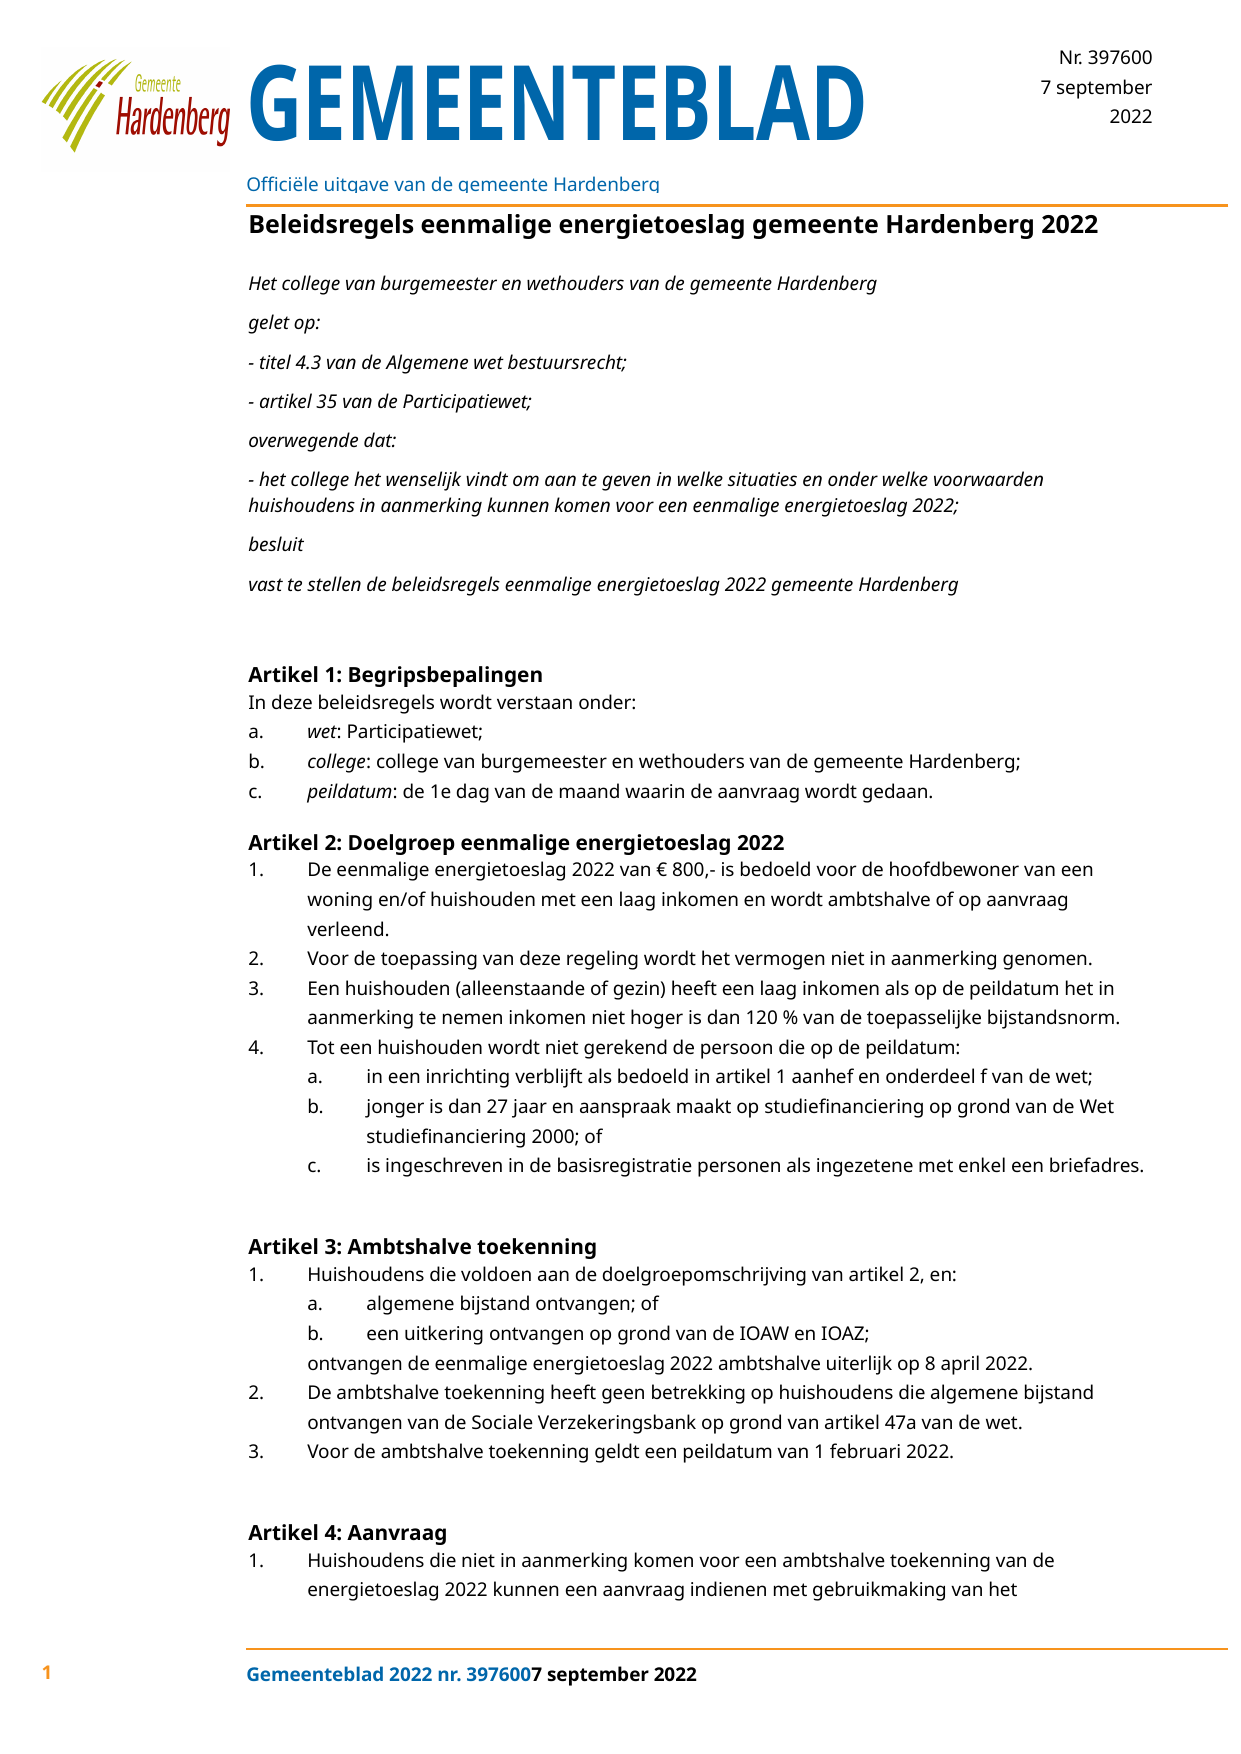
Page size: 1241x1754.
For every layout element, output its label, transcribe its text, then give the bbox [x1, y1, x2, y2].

list college: college van burgemeester en wethouders van de gemeente Hardenberg; [248, 748, 1152, 774]
list De ambtshalve toekenning heeft geen betrekking op huishoudens die algemene bijstand ontvangen van de Sociale Verzekeringsbank op grond van artikel 47a van de wet. [248, 1379, 1152, 1434]
list een uitkering ontvangen op grond van de IOAW en IOAZ; [307, 1320, 1152, 1346]
list jonger is dan 27 jaar en aanspraak maakt op studiefinanciering op grond van de Wet studiefinanciering 2000; of [307, 1093, 1152, 1149]
text besluit [248, 532, 1152, 557]
text Beleidsregels eenmalige energietoeslag gemeente Hardenberg 2022 [248, 207, 1152, 241]
text gelet op: [248, 309, 1152, 335]
text - het college het wenselijk vindt om aan te geven in welke situaties en onder welke voorwaarden huishoudens in aanmerking kunnen komen voor een eenmalige energietoeslag 2022; [248, 467, 1152, 518]
text Artikel 3: Ambtshalve toekenning [248, 1232, 1152, 1261]
list Huishoudens die voldoen aan de doelgroepomschrijving van artikel 2, en: [248, 1261, 1152, 1287]
text In deze beleidsregels wordt verstaan onder: [248, 689, 1152, 715]
list is ingeschreven in de basisregistratie personen als ingezetene met enkel een briefadres. [307, 1152, 1152, 1178]
list algemene bijstand ontvangen; of [307, 1291, 1152, 1316]
text Het college van burgemeester en wethouders van de gemeente Hardenberg [248, 270, 1152, 296]
list Huishoudens die niet in aanmerking komen voor een ambtshalve toekenning van de energietoeslag 2022 kunnen een aanvraag indienen met gebruikmaking van het [248, 1547, 1152, 1602]
text overwegende dat: [248, 427, 1152, 453]
list Een huishouden (alleenstaande of gezin) heeft een laag inkomen als op de peildatum het in aanmerking te nemen inkomen niet hoger is dan 120 % van de toepasselijke bijstandsnorm. [248, 975, 1152, 1030]
list Voor de toepassing van deze regeling wordt het vermogen niet in aanmerking genomen. [248, 945, 1152, 971]
list in een inrichting verblijft als bedoeld in artikel 1 aanhef en onderdeel f van de wet; [307, 1064, 1152, 1089]
text - titel 4.3 van de Algemene wet bestuursrecht; [248, 349, 1152, 374]
text Artikel 2: Doelgroep eenmalige energietoeslag 2022 [248, 828, 1152, 857]
text Artikel 4: Aanvraag [248, 1518, 1152, 1547]
list peildatum: de 1e dag van de maand waarin de aanvraag wordt gedaan. [248, 778, 1152, 803]
text Artikel 1: Begripsbepalingen [248, 661, 1152, 689]
list Voor de ambtshalve toekenning geldt een peildatum van 1 februari 2022. [248, 1438, 1152, 1464]
text vast te stellen de beleidsregels eenmalige energietoeslag 2022 gemeente Hardenberg [248, 571, 1152, 597]
text - artikel 35 van de Participatiewet; [248, 388, 1152, 414]
list Tot een huishouden wordt niet gerekend de persoon die op de peildatum: [248, 1034, 1152, 1060]
list De eenmalige energietoeslag 2022 van € 800,- is bedoeld voor de hoofdbewoner van een woning en/of huishouden met een laag inkomen en wordt ambtshalve of op aanvraag verleend. [248, 857, 1152, 942]
picture [41, 47, 231, 172]
list ontvangen de eenmalige energietoeslag 2022 ambtshalve uiterlijk op 8 april 2022. [248, 1350, 1152, 1375]
list wet: Participatiewet; [248, 719, 1152, 744]
